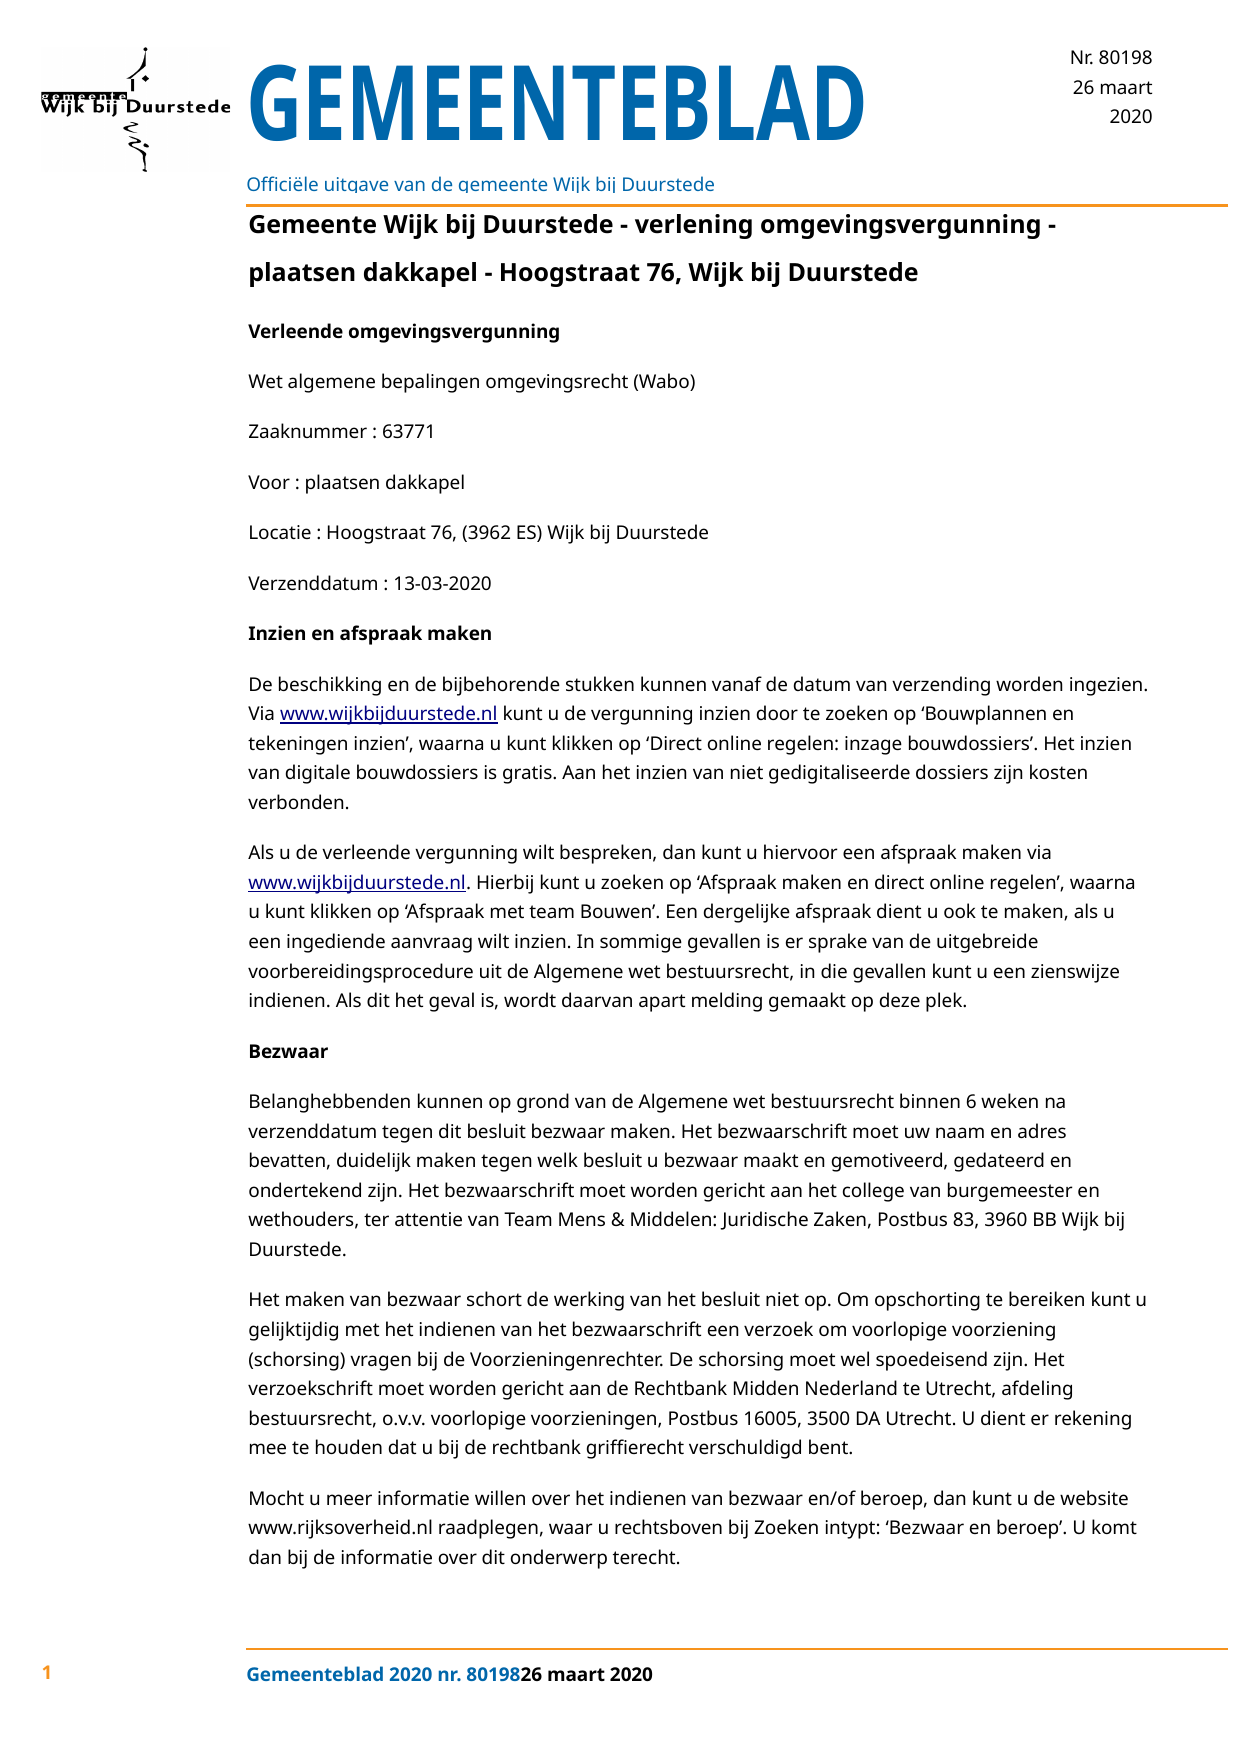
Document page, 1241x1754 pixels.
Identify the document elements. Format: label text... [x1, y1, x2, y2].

text Belanghebbenden kunnen op grond van de Algemene wet bestuursrecht binnen 6 weken na verzenddatum tegen dit besluit bezwaar maken. Het bezwaarschrift moet uw naam en adres bevatten, duidelijk maken tegen welk besluit u bezwaar maakt en gemotiveerd, gedateerd en ondertekend zijn. Het bezwaarschrift moet worden gericht aan het college van burgemeester en wethouders, ter attentie van Team Mens & Middelen: Juridische Zaken, Postbus 83, 3960 BB Wijk bij Duurstede. [248, 1088, 1152, 1262]
text Inzien en afspraak maken [248, 620, 1152, 646]
picture [41, 47, 231, 172]
text Gemeente Wijk bij Duurstede - verlening omgevingsvergunning - plaatsen dakkapel - Hoogstraat 76, Wijk bij Duurstede [248, 207, 1152, 288]
text Zaaknummer : 63771 [248, 419, 1152, 444]
text Bezwaar [248, 1038, 1152, 1064]
text Als u de verleende vergunning wilt bespreken, dan kunt u hiervoor een afspraak maken via www.wijkbijduurstede.nl. Hierbij kunt u zoeken op ‘Afspraak maken en direct online regelen’, waarna u kunt klikken op ‘Afspraak met team Bouwen’. Een dergelijke afspraak dient u ook te maken, als u een ingediende aanvraag wilt inzien. In sommige gevallen is er sprake van de uitgebreide voorbereidingsprocedure uit de Algemene wet bestuursrecht, in die gevallen kunt u een zienswijze indienen. Als dit het geval is, wordt daarvan apart melding gemaakt op deze plek. [248, 839, 1152, 1013]
text Mocht u meer informatie willen over het indienen van bezwaar en/of beroep, dan kunt u de website www.rijksoverheid.nl raadplegen, waar u rechtsboven bij Zoeken intypt: ‘Bezwaar en beroep’. U komt dan bij de informatie over dit onderwerp terecht. [248, 1485, 1152, 1570]
text Verzenddatum : 13-03-2020 [248, 570, 1152, 596]
text Verleende omgevingsvergunning [248, 318, 1152, 344]
text Het maken van bezwaar schort de werking van het besluit niet op. Om opschorting te bereiken kunt u gelijktijdig met het indienen van het bezwaarschrift een verzoek om voorlopige voorziening (schorsing) vragen bij de Voorzieningenrechter. De schorsing moet wel spoedeisend zijn. Het verzoekschrift moet worden gericht aan de Rechtbank Midden Nederland te Utrecht, afdeling bestuursrecht, o.v.v. voorlopige voorzieningen, Postbus 16005, 3500 DA Utrecht. U dient er rekening mee te houden dat u bij de rechtbank griffierecht verschuldigd bent. [248, 1287, 1152, 1460]
text Wet algemene bepalingen omgevingsrecht (Wabo) [248, 368, 1152, 394]
text De beschikking en de bijbehorende stukken kunnen vanaf de datum van verzending worden ingezien. Via www.wijkbijduurstede.nl kunt u de vergunning inzien door te zoeken op ‘Bouwplannen en tekeningen inzien’, waarna u kunt klikken op ‘Direct online regelen: inzage bouwdossiers’. Het inzien van digitale bouwdossiers is gratis. Aan het inzien van niet gedigitaliseerde dossiers zijn kosten verbonden. [248, 671, 1152, 815]
text Locatie : Hoogstraat 76, (3962 ES) Wijk bij Duurstede [248, 519, 1152, 545]
text Voor : plaatsen dakkapel [248, 469, 1152, 495]
